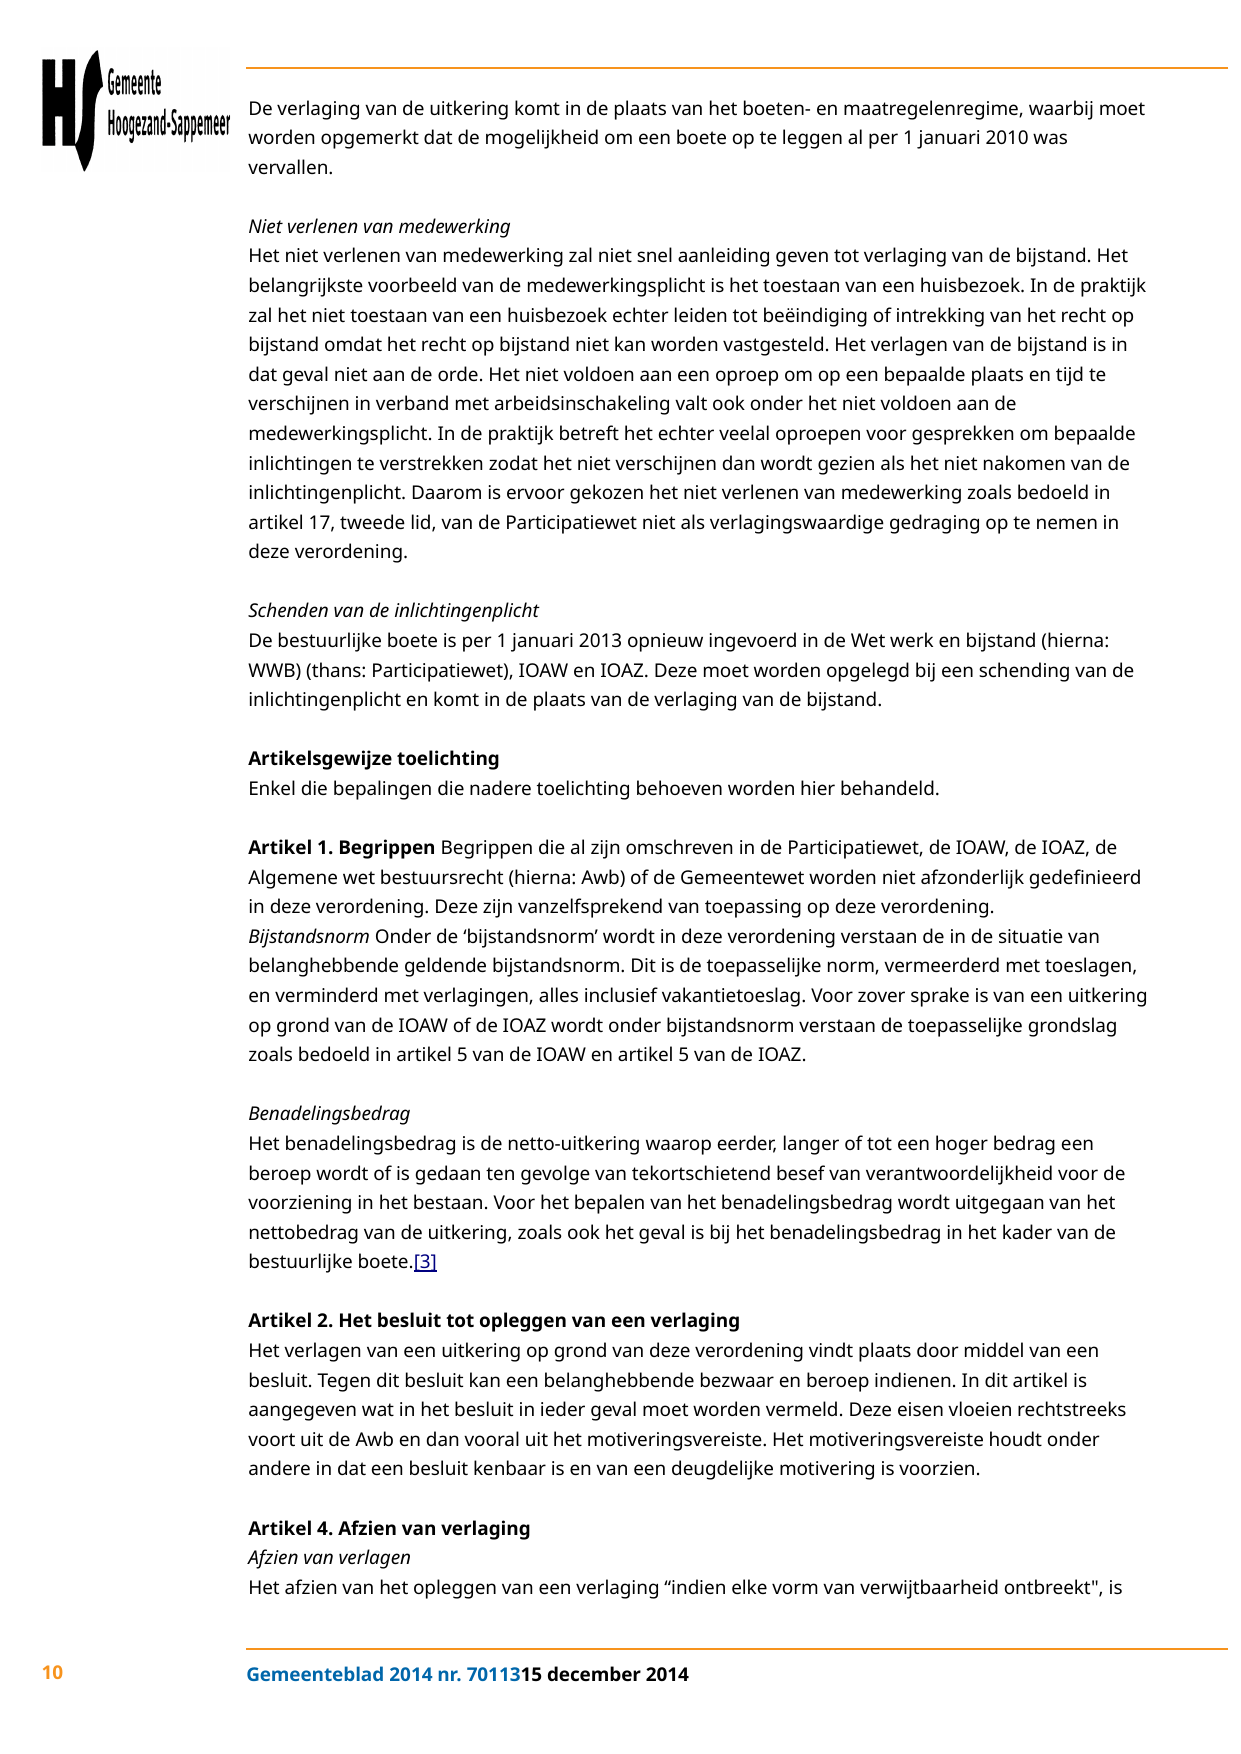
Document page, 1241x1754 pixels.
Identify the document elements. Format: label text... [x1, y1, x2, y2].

text Bijstandsnorm Onder de ‘bijstandsnorm’ wordt in deze verordening verstaan de in de situatie van belanghebbende geldende bijstandsnorm. Dit is de toepasselijke norm, vermeerderd met toeslagen, en verminderd met verlagingen, alles inclusief vakantietoeslag. Voor zover sprake is van een uitkering op grond van de IOAW of de IOAZ wordt onder bijstandsnorm verstaan de toepasselijke grondslag zoals bedoeld in artikel 5 van de IOAW en artikel 5 van de IOAZ. [248, 923, 1152, 1067]
text Niet verlenen van medewerking [248, 213, 1152, 239]
text Het niet verlenen van medewerking zal niet snel aanleiding geven tot verlaging van de bijstand. Het belangrijkste voorbeeld van de medewerkingsplicht is het toestaan van een huisbezoek. In de praktijk zal het niet toestaan van een huisbezoek echter leiden tot beëindiging of intrekking van het recht op bijstand omdat het recht op bijstand niet kan worden vastgesteld. Het verlagen van de bijstand is in dat geval niet aan de orde. Het niet voldoen aan een oproep om op een bepaalde plaats en tijd te verschijnen in verband met arbeidsinschakeling valt ook onder het niet voldoen aan de medewerkingsplicht. In de praktijk betreft het echter veelal oproepen voor gesprekken om bepaalde inlichtingen te verstrekken zodat het niet verschijnen dan wordt gezien als het niet nakomen van de inlichtingenplicht. Daarom is ervoor gekozen het niet verlenen van medewerking zoals bedoeld in artikel 17, tweede lid, van de Participatiewet niet als verlagingswaardige gedraging op te nemen in deze verordening. [248, 243, 1152, 564]
text Artikel 4. Afzien van verlaging [248, 1515, 1152, 1541]
text Artikel 1. Begrippen Begrippen die al zijn omschreven in de Participatiewet, de IOAW, de IOAZ, de Algemene wet bestuursrecht (hierna: Awb) of de Gemeentewet worden niet afzonderlijk gedefinieerd in deze verordening. Deze zijn vanzelfsprekend van toepassing op deze verordening. [248, 834, 1152, 919]
text De verlaging van de uitkering komt in de plaats van het boeten- en maatregelenregime, waarbij moet worden opgemerkt dat de mogelijkheid om een boete op te leggen al per 1 januari 2010 was vervallen. [248, 95, 1152, 180]
text De bestuurlijke boete is per 1 januari 2013 opnieuw ingevoerd in de Wet werk en bijstand (hierna: WWB) (thans: Participatiewet), IOAW en IOAZ. Deze moet worden opgelegd bij een schending van de inlichtingenplicht en komt in de plaats van de verlaging van de bijstand. [248, 627, 1152, 712]
text Schenden van de inlichtingenplicht [248, 598, 1152, 623]
text Benadelingsbedrag [248, 1101, 1152, 1126]
text Enkel die bepalingen die nadere toelichting behoeven worden hier behandeld. [248, 775, 1152, 801]
text Het benadelingsbedrag is de netto-uitkering waarop eerder, langer of tot een hoger bedrag een beroep wordt of is gedaan ten gevolge van tekortschietend besef van verantwoordelijkheid voor de voorziening in het bestaan. Voor het bepalen van het benadelingsbedrag wordt uitgegaan van het nettobedrag van de uitkering, zoals ook het geval is bij het benadelingsbedrag in het kader van de bestuurlijke boete.[3] [248, 1130, 1152, 1274]
text Artikel 2. Het besluit tot opleggen van een verlaging [248, 1308, 1152, 1333]
picture [41, 47, 231, 172]
text Afzien van verlagen [248, 1544, 1152, 1570]
text Het afzien van het opleggen van een verlaging “indien elke vorm van verwijtbaarheid ontbreekt", is [248, 1574, 1152, 1600]
text Het verlagen van een uitkering op grond van deze verordening vindt plaats door middel van een besluit. Tegen dit besluit kan een belanghebbende bezwaar en beroep indienen. In dit artikel is aangegeven wat in het besluit in ieder geval moet worden vermeld. Deze eisen vloeien rechtstreeks voort uit de Awb en dan vooral uit het motiveringsvereiste. Het motiveringsvereiste houdt onder andere in dat een besluit kenbaar is en van een deugdelijke motivering is voorzien. [248, 1337, 1152, 1481]
text Artikelsgewijze toelichting [248, 746, 1152, 771]
